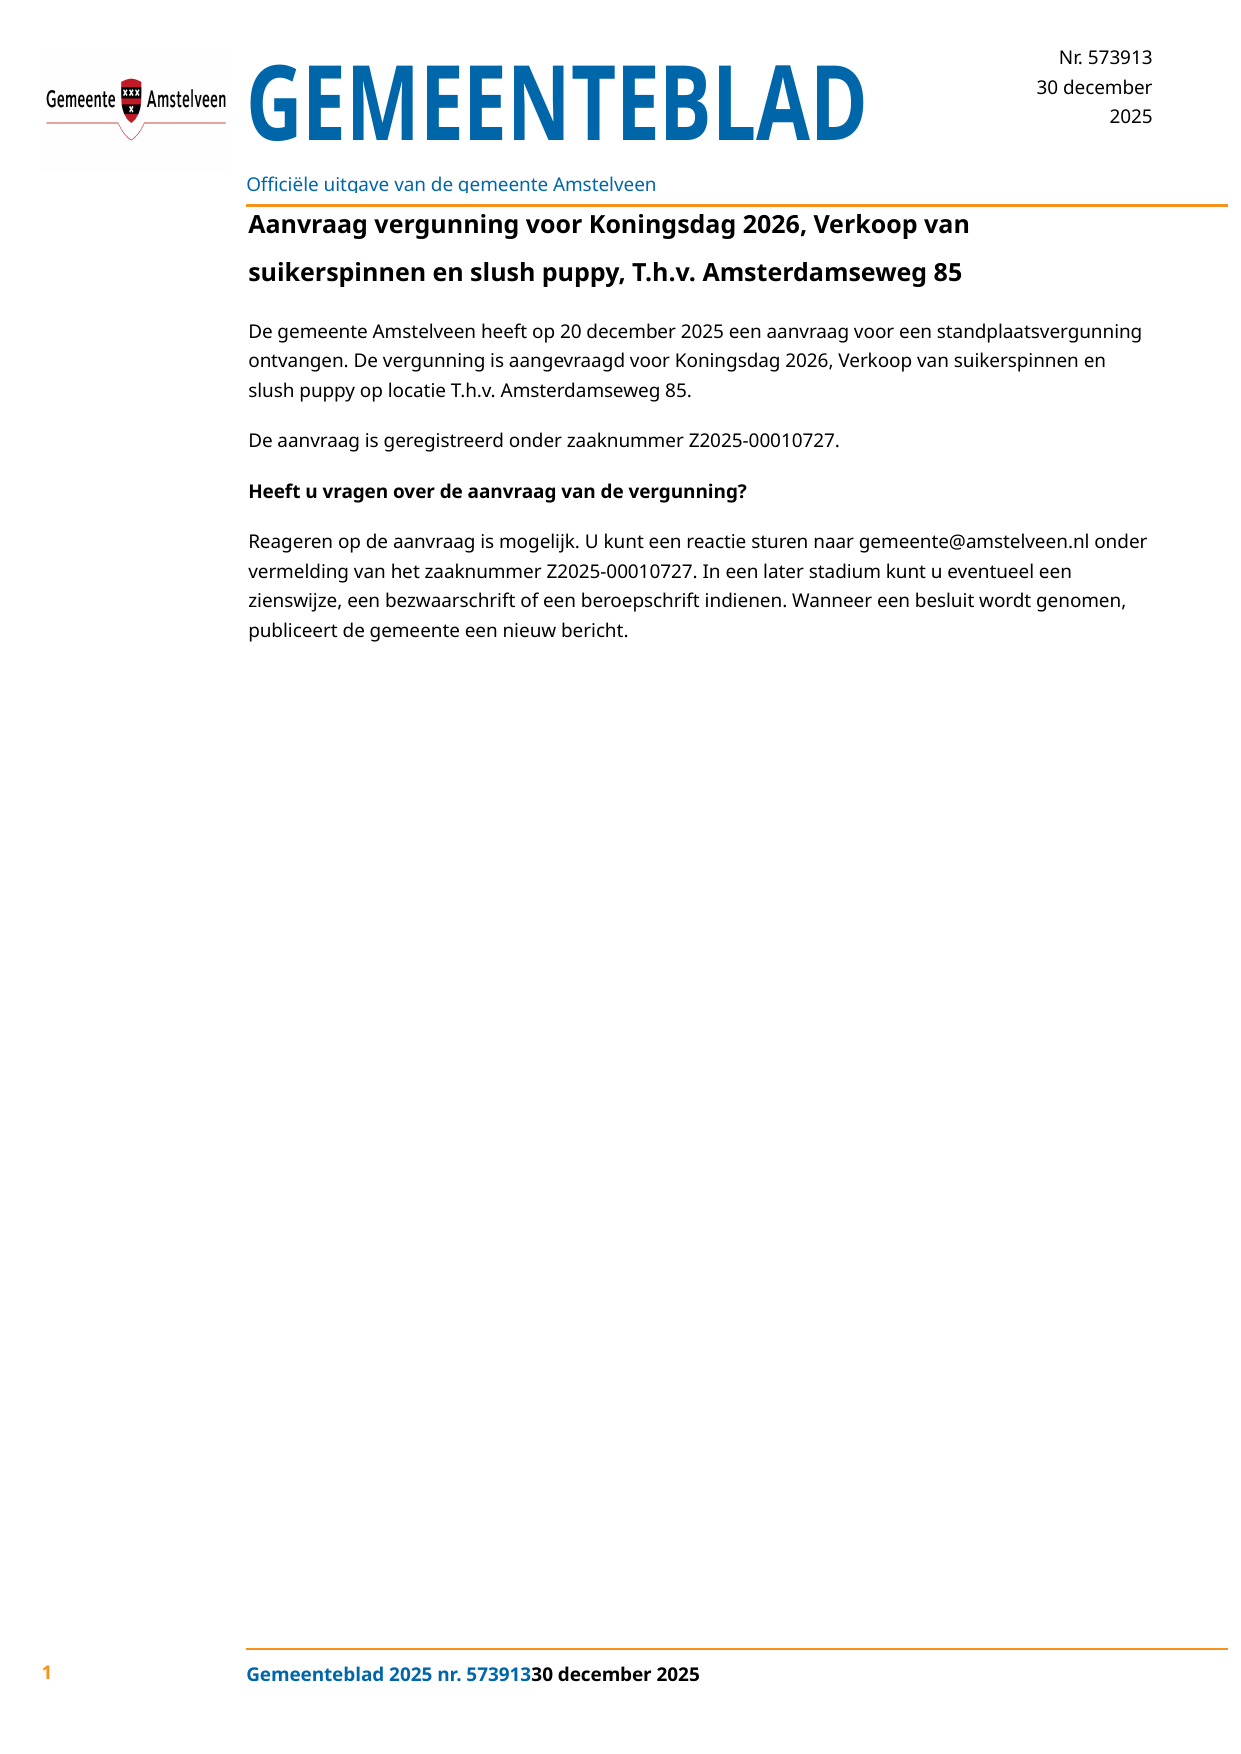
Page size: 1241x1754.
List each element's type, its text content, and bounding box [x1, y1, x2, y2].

picture [41, 47, 231, 172]
text De aanvraag is geregistreerd onder zaaknummer Z2025-00010727. [248, 427, 1152, 453]
text Heeft u vragen over de aanvraag van de vergunning? [248, 478, 1152, 504]
text Reageren op de aanvraag is mogelijk. U kunt een reactie sturen naar gemeente@amstelveen.nl onder vermelding van het zaaknummer Z2025-00010727. In een later stadium kunt u eventueel een zienswijze, een bezwaarschrift of een beroepschrift indienen. Wanneer een besluit wordt genomen, publiceert de gemeente een nieuw bericht. [248, 528, 1152, 643]
text De gemeente Amstelveen heeft op 20 december 2025 een aanvraag voor een standplaatsvergunning ontvangen. De vergunning is aangevraagd voor Koningsdag 2026, Verkoop van suikerspinnen en slush puppy op locatie T.h.v. Amsterdamseweg 85. [248, 318, 1152, 403]
text Aanvraag vergunning voor Koningsdag 2026, Verkoop van suikerspinnen en slush puppy, T.h.v. Amsterdamseweg 85 [248, 207, 1152, 288]
